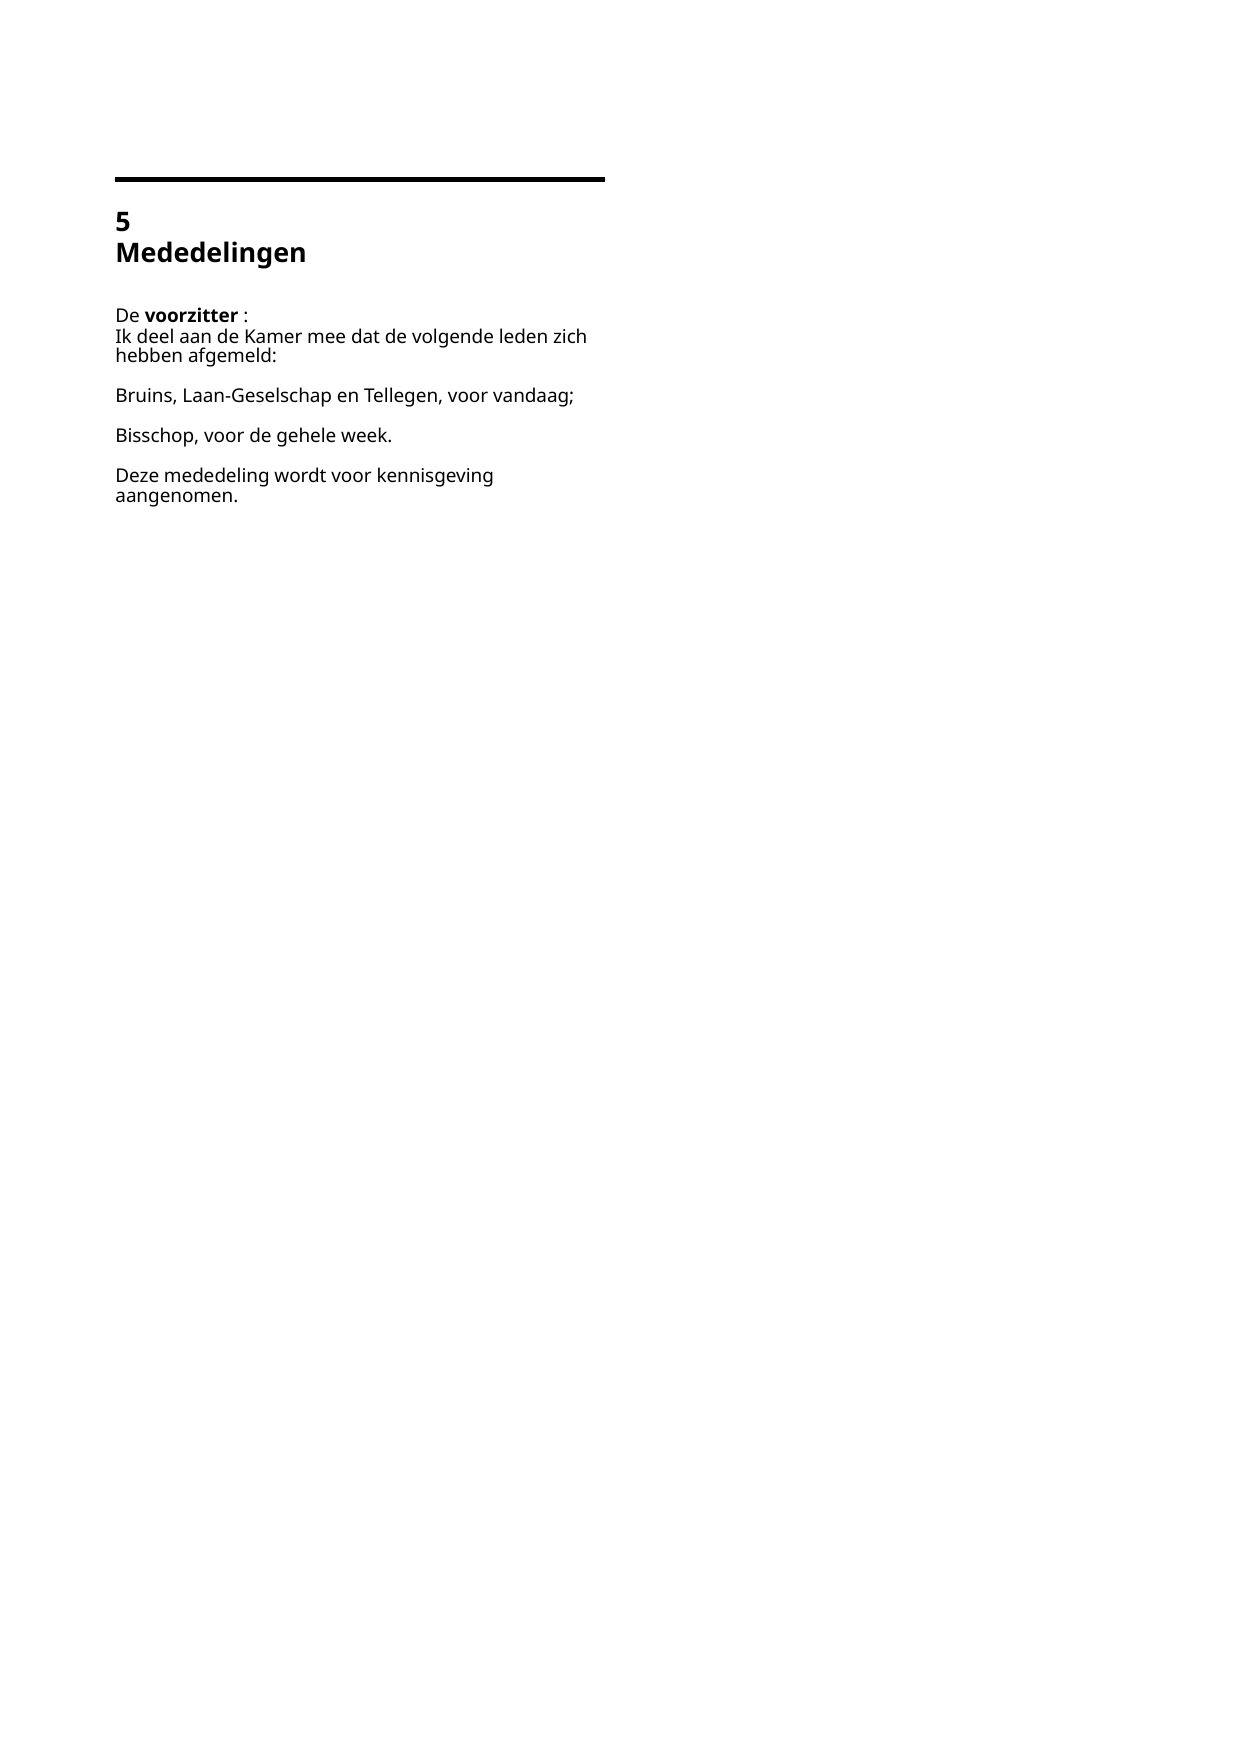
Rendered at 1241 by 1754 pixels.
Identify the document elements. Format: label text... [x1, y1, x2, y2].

text Deze mededeling wordt voor kennisgeving aangenomen. [115, 467, 605, 506]
text 5 [115, 203, 605, 239]
text De voorzitter : [115, 302, 605, 328]
text Bisschop, voor de gehele week. [115, 427, 605, 447]
text Mededelingen [115, 239, 605, 283]
text Bruins, Laan-Geselschap en Tellegen, voor vandaag; [115, 387, 605, 407]
text Ik deel aan de Kamer mee dat de volgende leden zich hebben afgemeld: [115, 328, 605, 367]
